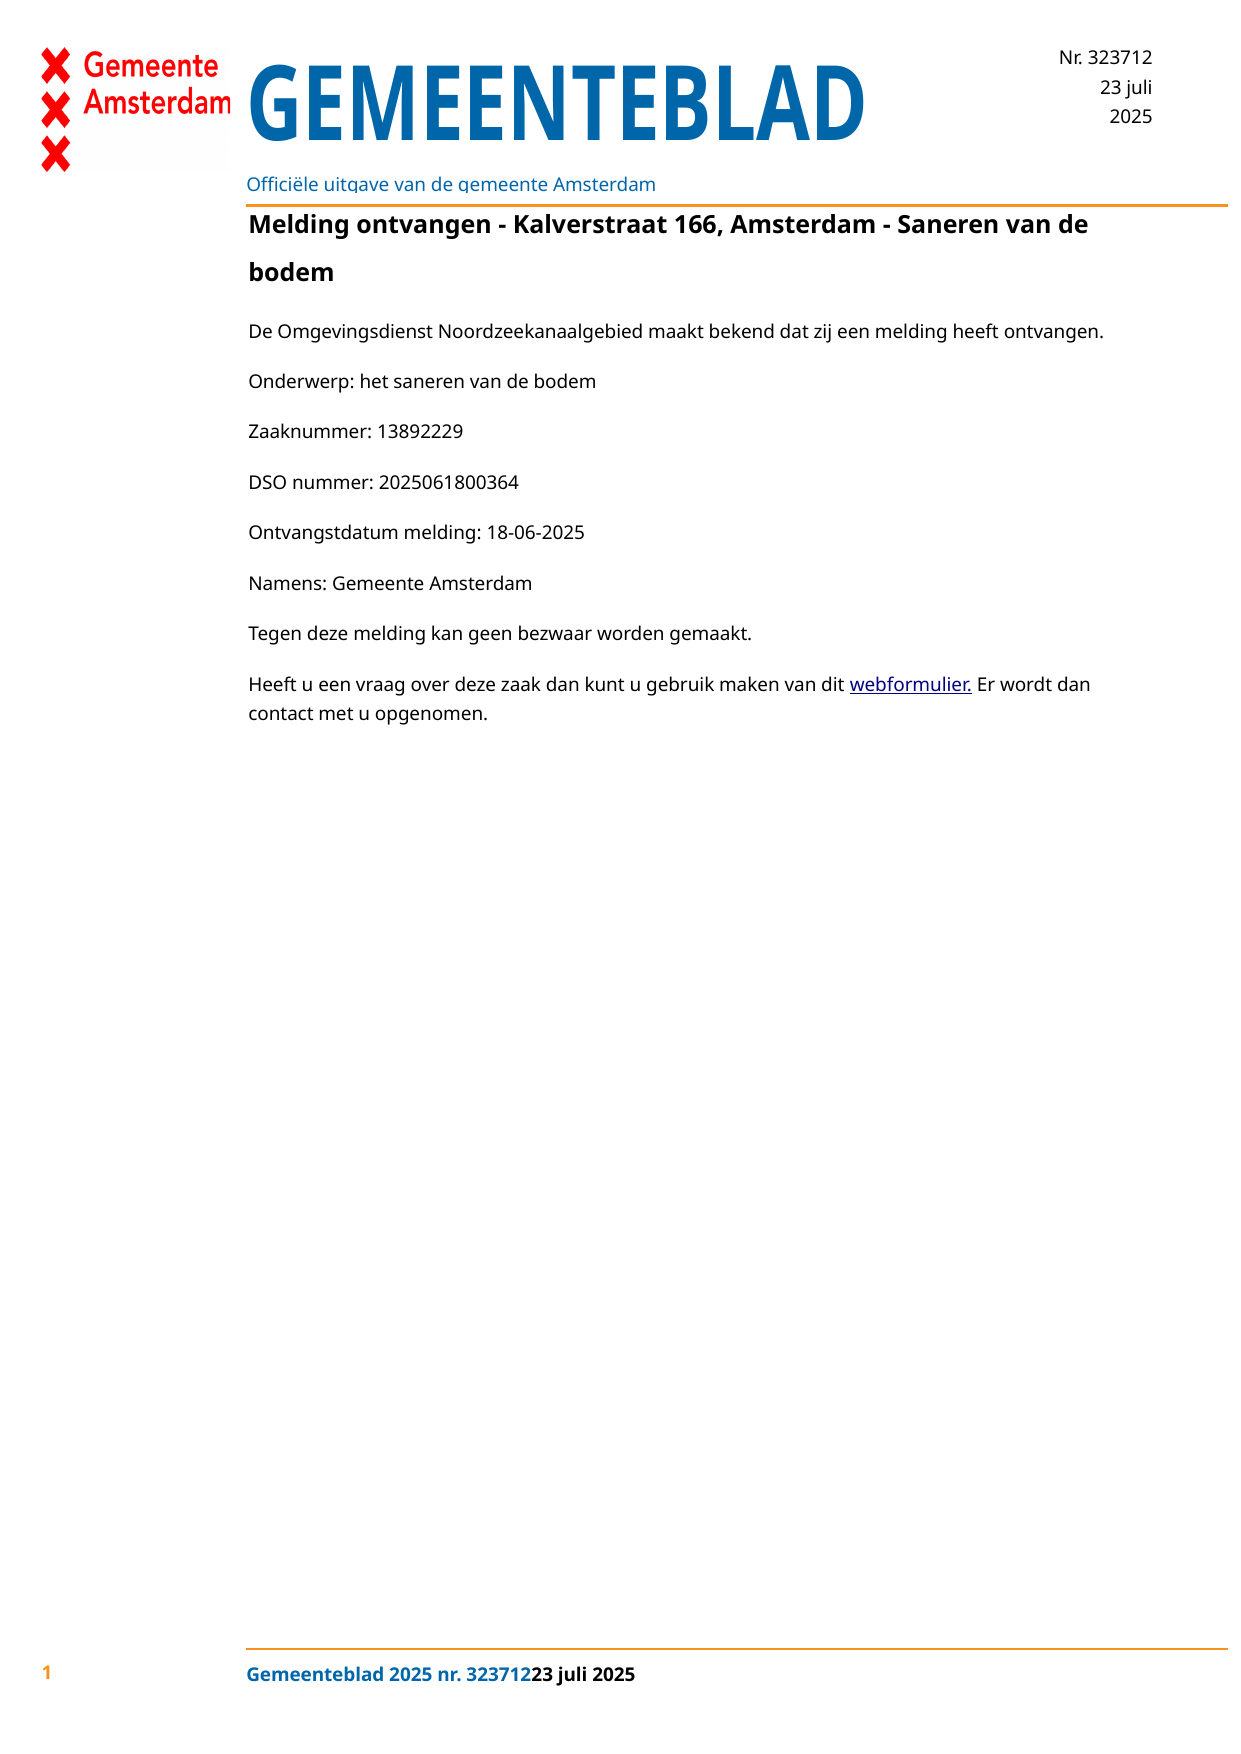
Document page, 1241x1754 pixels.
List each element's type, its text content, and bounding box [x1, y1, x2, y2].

text Tegen deze melding kan geen bezwaar worden gemaakt. [248, 620, 1152, 646]
text Melding ontvangen - Kalverstraat 166, Amsterdam - Saneren van de bodem [248, 207, 1152, 288]
text Namens: Gemeente Amsterdam [248, 570, 1152, 596]
text Zaaknummer: 13892229 [248, 419, 1152, 444]
text Heeft u een vraag over deze zaak dan kunt u gebruik maken van dit webformulier. Er wordt dan contact met u opgenomen. [248, 671, 1152, 726]
text Ontvangstdatum melding: 18-06-2025 [248, 519, 1152, 545]
text Onderwerp: het saneren van de bodem [248, 368, 1152, 394]
picture [41, 47, 231, 172]
text De Omgevingsdienst Noordzeekanaalgebied maakt bekend dat zij een melding heeft ontvangen. [248, 318, 1152, 344]
text DSO nummer: 2025061800364 [248, 469, 1152, 495]
